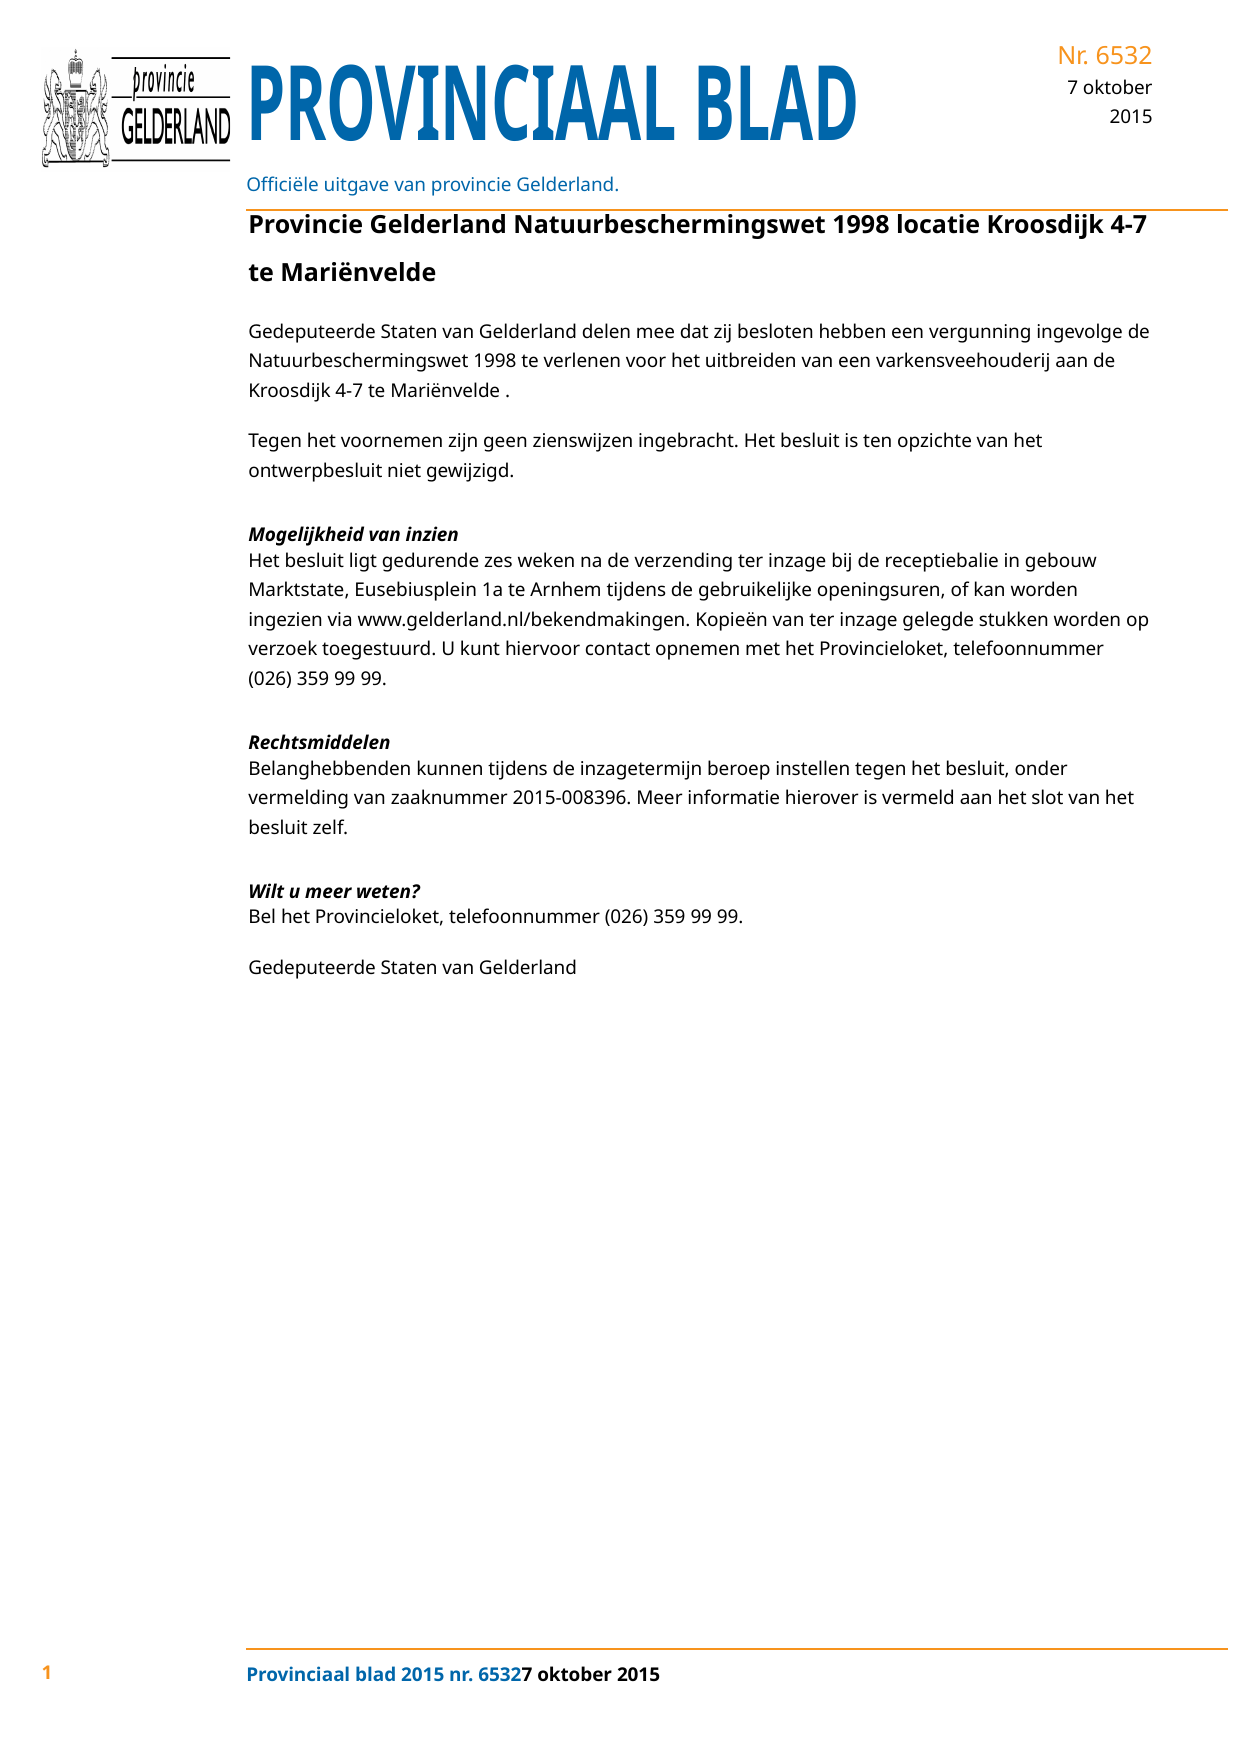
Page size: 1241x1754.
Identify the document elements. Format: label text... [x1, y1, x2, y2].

text Wilt u meer weten? [248, 878, 1152, 904]
picture [41, 47, 231, 172]
text Gedeputeerde Staten van Gelderland delen mee dat zij besloten hebben een vergunning ingevolge de Natuurbeschermingswet 1998 te verlenen voor het uitbreiden van een varkensveehouderij aan de Kroosdijk 4-7 te Mariënvelde . [248, 318, 1152, 403]
text Gedeputeerde Staten van Gelderland [248, 954, 1152, 980]
text Provincie Gelderland Natuurbeschermingswet 1998 locatie Kroosdijk 4-7 te Mariënvelde [248, 211, 1152, 288]
text Rechtsmiddelen [248, 729, 1152, 755]
text Belanghebbenden kunnen tijdens de inzagetermijn beroep instellen tegen het besluit, onder vermelding van zaaknummer 2015-008396. Meer informatie hierover is vermeld aan het slot van het besluit zelf. [248, 755, 1152, 840]
text Tegen het voornemen zijn geen zienswijzen ingebracht. Het besluit is ten opzichte van het ontwerpbesluit niet gewijzigd. [248, 427, 1152, 483]
text Mogelijkheid van inzien [248, 521, 1152, 547]
text Het besluit ligt gedurende zes weken na de verzending ter inzage bij de receptiebalie in gebouw Marktstate, Eusebiusplein 1a te Arnhem tijdens de gebruikelijke openingsuren, of kan worden ingezien via www.gelderland.nl/bekendmakingen. Kopieën van ter inzage gelegde stukken worden op verzoek toegestuurd. U kunt hiervoor contact opnemen met het Provincieloket, telefoonnummer (026) 359 99 99. [248, 547, 1152, 691]
text Bel het Provincieloket, telefoonnummer (026) 359 99 99. [248, 904, 1152, 929]
